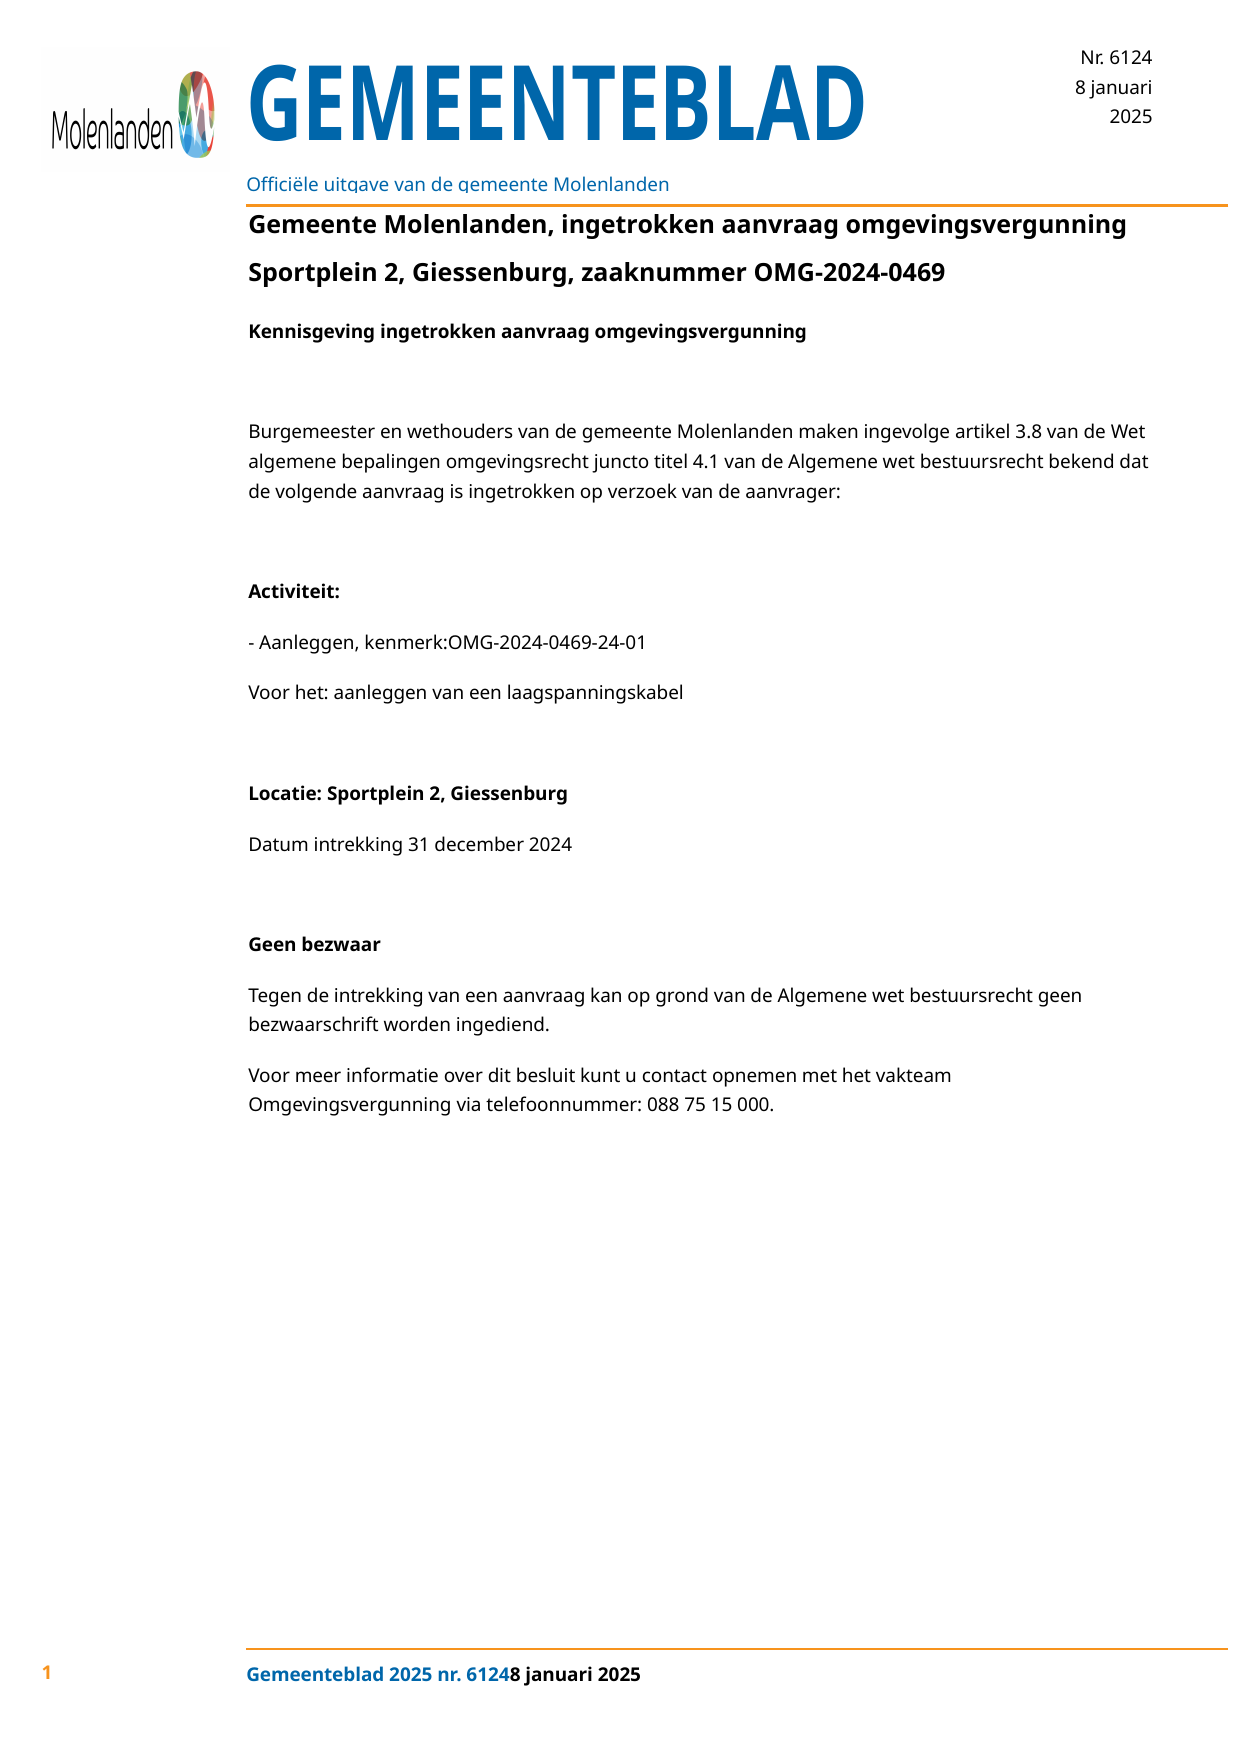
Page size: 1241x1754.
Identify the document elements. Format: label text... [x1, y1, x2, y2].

picture [41, 47, 231, 172]
text Geen bezwaar [248, 932, 1152, 957]
text Voor het: aanleggen van een laagspanningskabel [248, 679, 1152, 705]
text Locatie: Sportplein 2, Giessenburg [248, 780, 1152, 806]
text - Aanleggen, kenmerk:OMG-2024-0469-24-01 [248, 629, 1152, 655]
text Burgemeester en wethouders van de gemeente Molenlanden maken ingevolge artikel 3.8 van de Wet algemene bepalingen omgevingsrecht juncto titel 4.1 van de Algemene wet bestuursrecht bekend dat de volgende aanvraag is ingetrokken op verzoek van de aanvrager: [248, 419, 1152, 504]
text Tegen de intrekking van een aanvraag kan op grond van de Algemene wet bestuursrecht geen bezwaarschrift worden ingediend. [248, 982, 1152, 1037]
text Gemeente Molenlanden, ingetrokken aanvraag omgevingsvergunning Sportplein 2, Giessenburg, zaaknummer OMG-2024-0469 [248, 207, 1152, 288]
text Voor meer informatie over dit besluit kunt u contact opnemen met het vakteam Omgevingsvergunning via telefoonnummer: 088 75 15 000. [248, 1062, 1152, 1117]
text Datum intrekking 31 december 2024 [248, 831, 1152, 857]
text Kennisgeving ingetrokken aanvraag omgevingsvergunning [248, 318, 1152, 344]
text Activiteit: [248, 579, 1152, 604]
